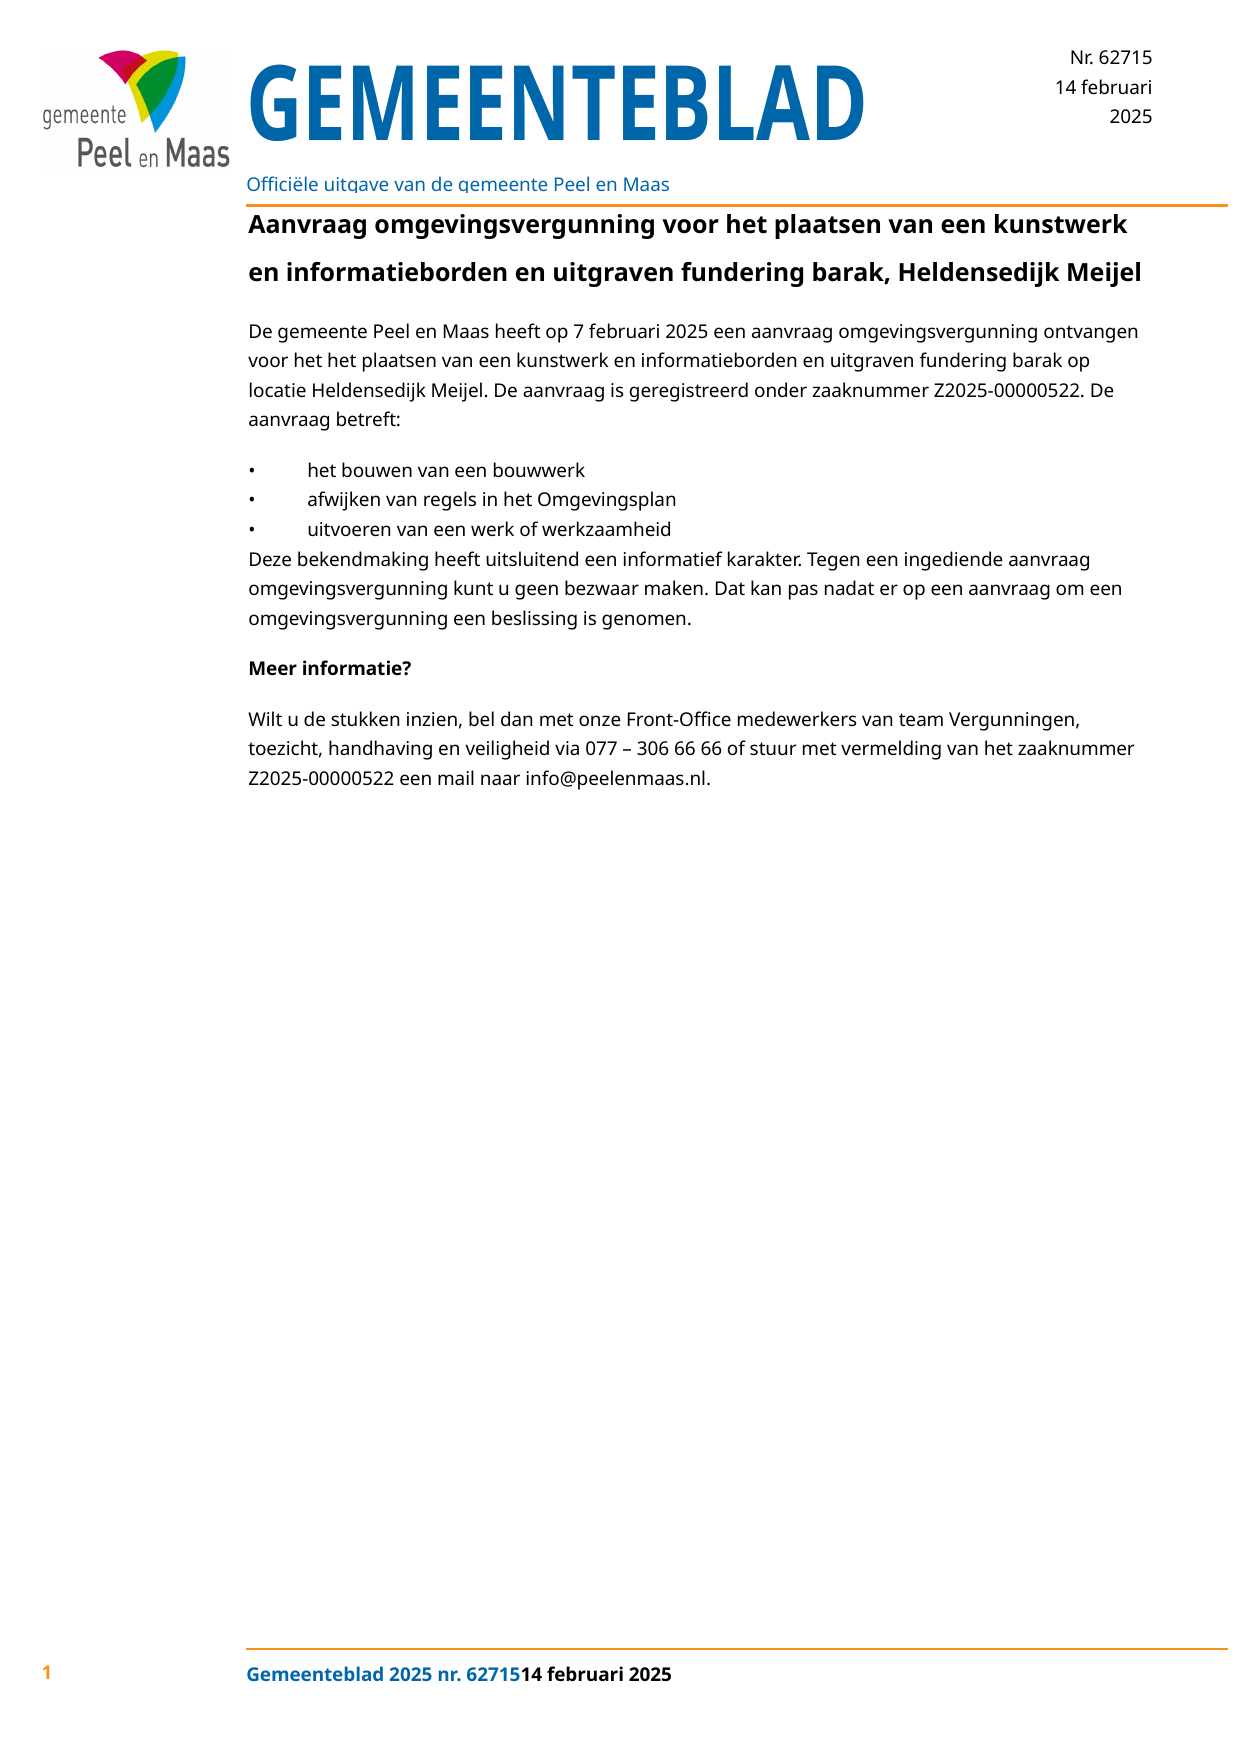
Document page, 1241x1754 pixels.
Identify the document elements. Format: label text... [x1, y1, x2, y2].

text Wilt u de stukken inzien, bel dan met onze Front-Office medewerkers van team Vergunningen, toezicht, handhaving en veiligheid via 077 – 306 66 66 of stuur met vermelding van het zaaknummer Z2025-00000522 een mail naar info@peelenmaas.nl. [248, 706, 1152, 791]
text Meer informatie? [248, 655, 1152, 681]
text Aanvraag omgevingsvergunning voor het plaatsen van een kunstwerk en informatieborden en uitgraven fundering barak, Heldensedijk Meijel [248, 207, 1152, 288]
list het bouwen van een bouwwerk [248, 457, 1152, 483]
text Deze bekendmaking heeft uitsluitend een informatief karakter. Tegen een ingediende aanvraag omgevingsvergunning kunt u geen bezwaar maken. Dat kan pas nadat er op een aanvraag om een omgevingsvergunning een beslissing is genomen. [248, 546, 1152, 631]
picture [41, 47, 231, 172]
text De gemeente Peel en Maas heeft op 7 februari 2025 een aanvraag omgevingsvergunning ontvangen voor het het plaatsen van een kunstwerk en informatieborden en uitgraven fundering barak op locatie Heldensedijk Meijel. De aanvraag is geregistreerd onder zaaknummer Z2025-00000522. De aanvraag betreft: [248, 318, 1152, 432]
list uitvoeren van een werk of werkzaamheid [248, 516, 1152, 542]
list afwijken van regels in het Omgevingsplan [248, 487, 1152, 512]
